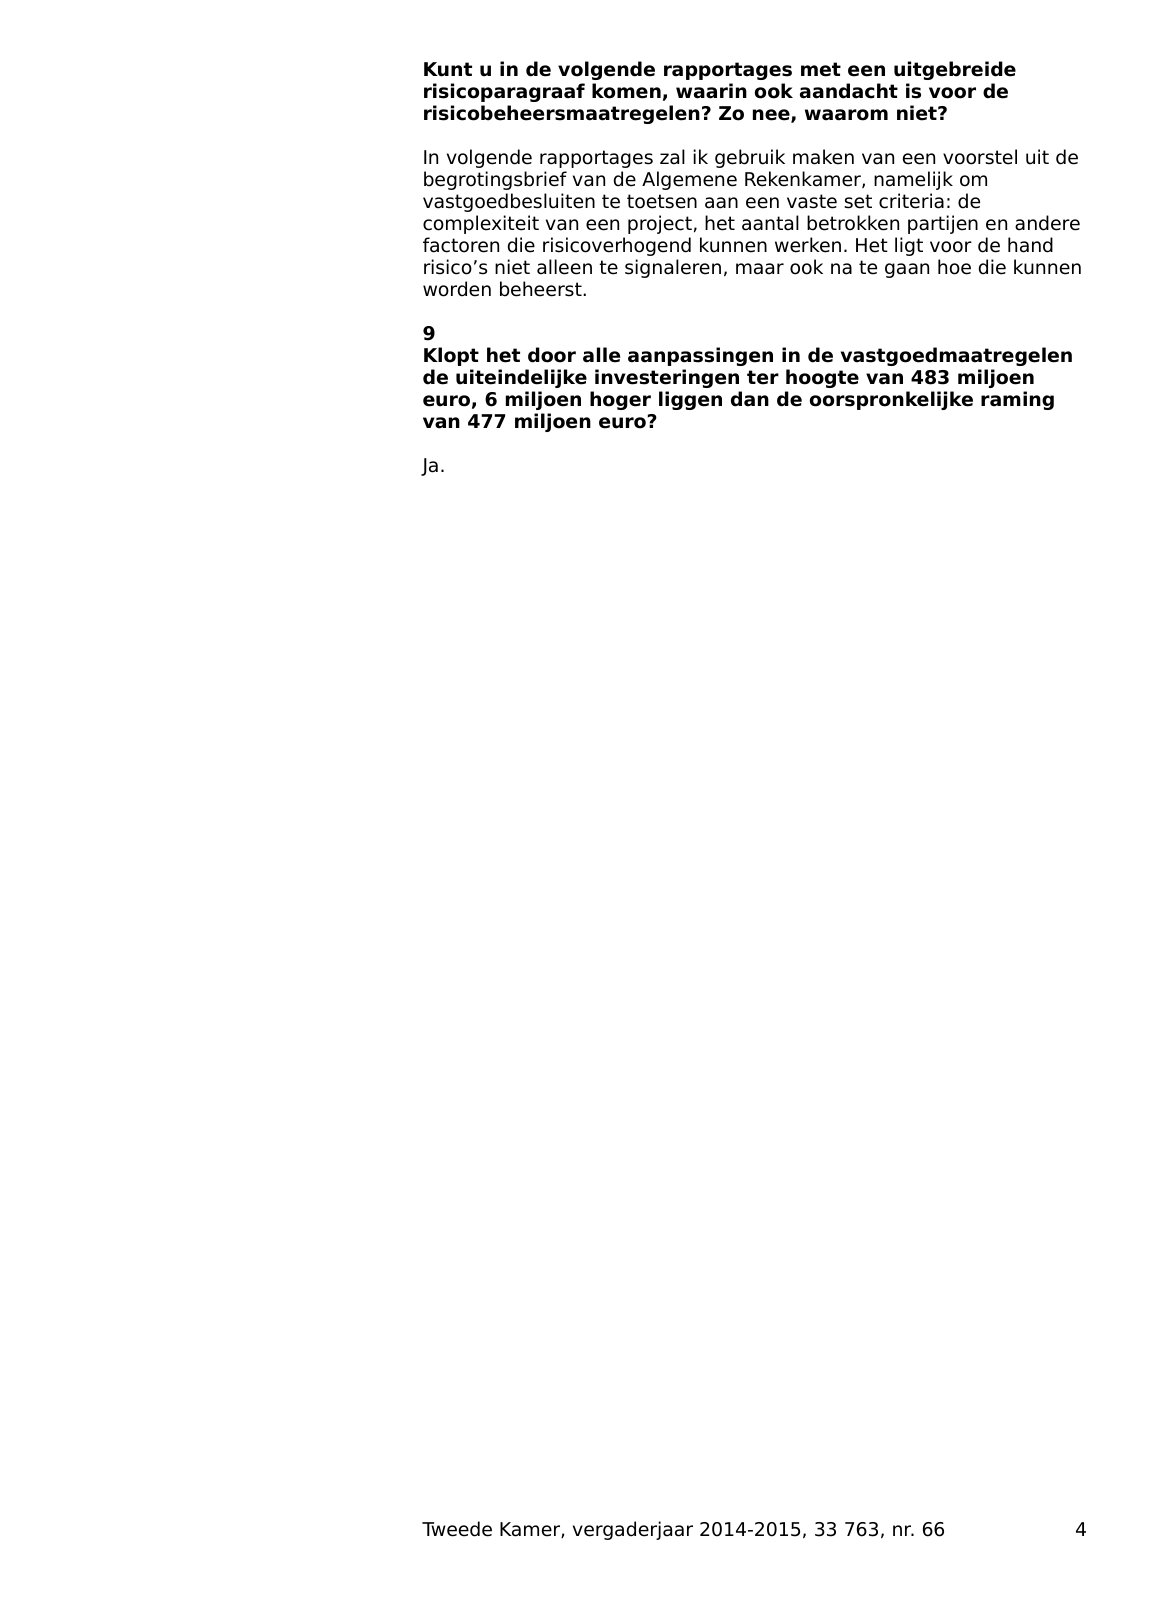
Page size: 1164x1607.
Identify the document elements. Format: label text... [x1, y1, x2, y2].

text Kunt u in de volgende rapportages met een uitgebreide risicoparagraaf komen, waarin ook aandacht is voor de risicobeheersmaatregelen? Zo nee, waarom niet? [422, 59, 1087, 125]
text Klopt het door alle aanpassingen in de vastgoedmaatregelen de uiteindelijke investeringen ter hoogte van 483 miljoen euro, 6 miljoen hoger liggen dan de oorspronkelijke raming van 477 miljoen euro? [422, 345, 1087, 433]
text 9 [422, 323, 1087, 345]
text Ja. [422, 455, 1087, 477]
text In volgende rapportages zal ik gebruik maken van een voorstel uit de begrotingsbrief van de Algemene Rekenkamer, namelijk om vastgoedbesluiten te toetsen aan een vaste set criteria: de complexiteit van een project, het aantal betrokken partijen en andere factoren die risicoverhogend kunnen werken. Het ligt voor de hand risico’s niet alleen te signaleren, maar ook na te gaan hoe die kunnen worden beheerst. [422, 147, 1087, 301]
